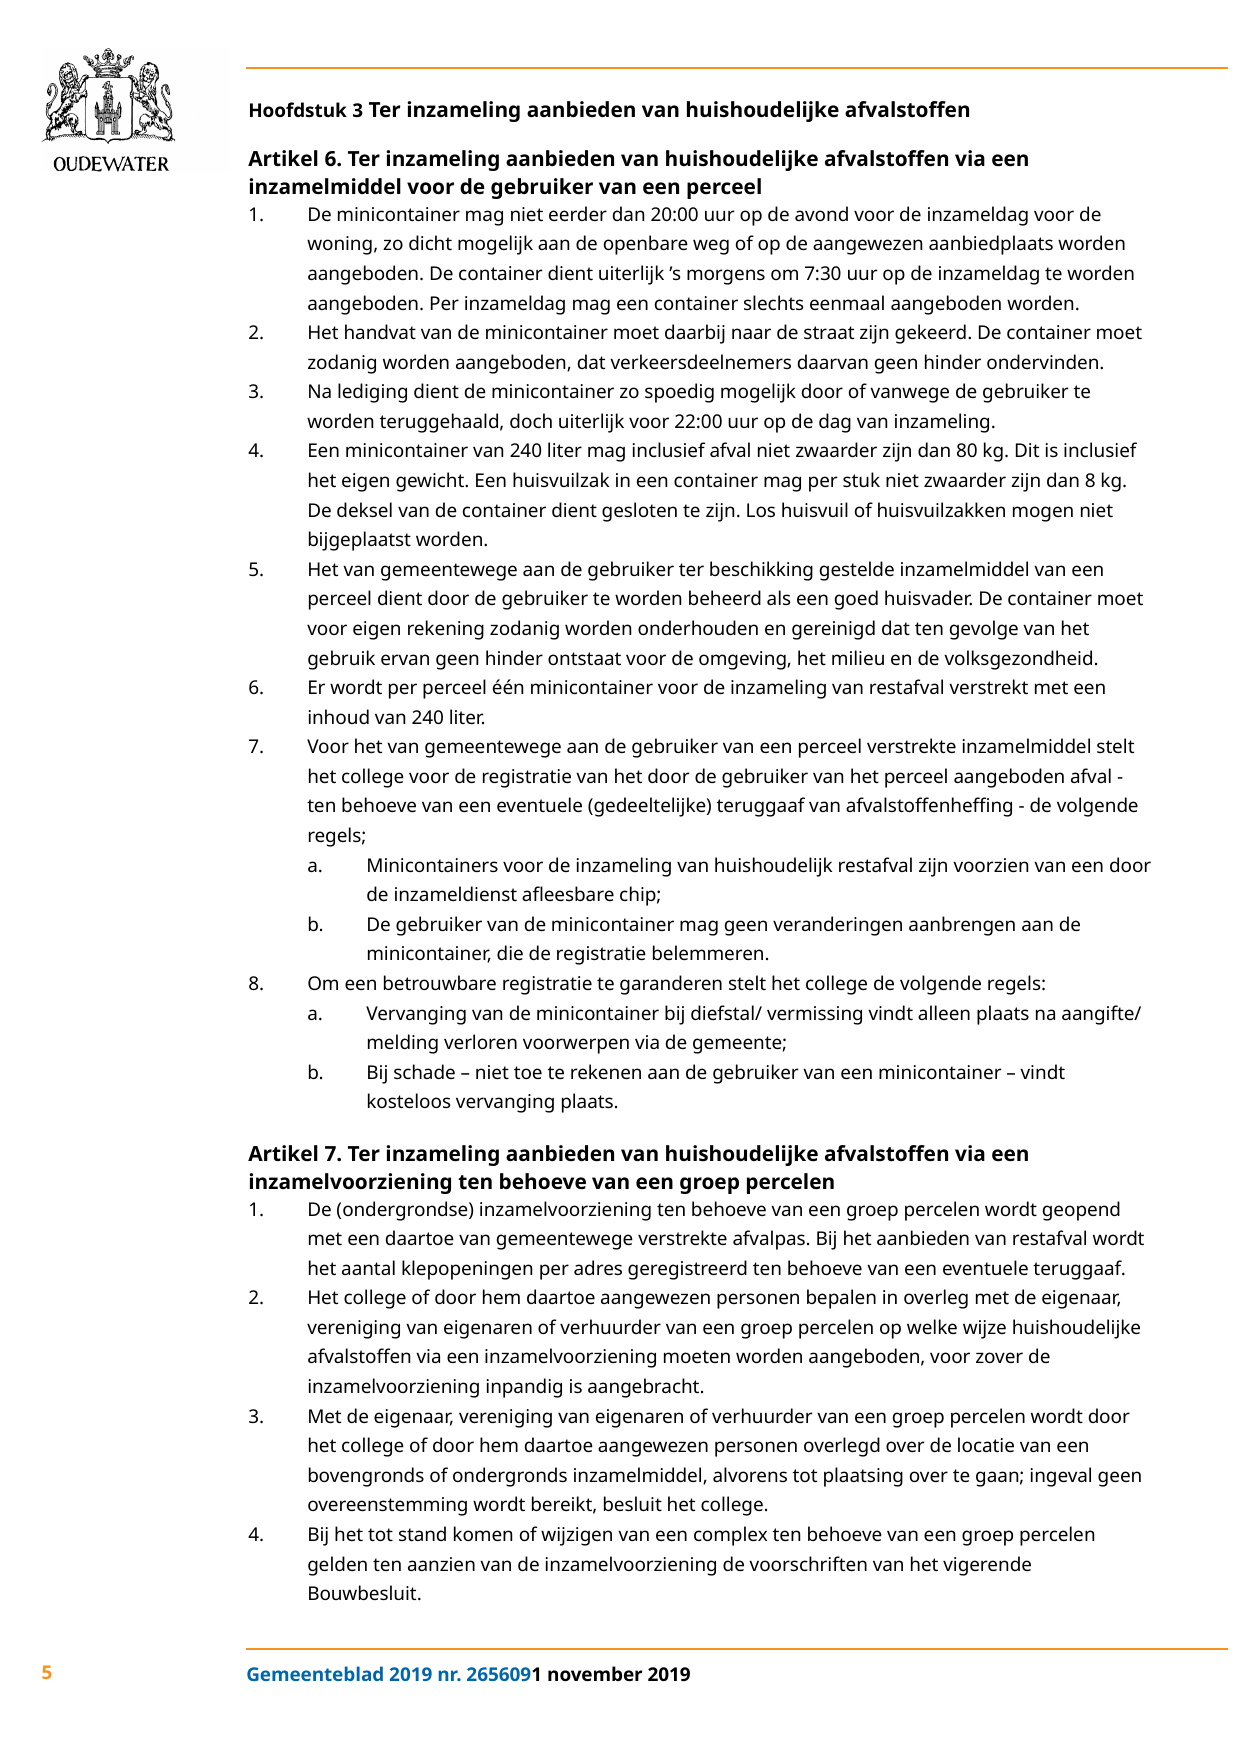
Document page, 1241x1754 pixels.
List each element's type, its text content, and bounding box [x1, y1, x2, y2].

list Bij schade – niet toe te rekenen aan de gebruiker van een minicontainer – vindt kosteloos vervanging plaats. [307, 1059, 1152, 1114]
list Om een betrouwbare registratie te garanderen stelt het college de volgende regels: [248, 970, 1152, 996]
picture [41, 47, 231, 172]
list De gebruiker van de minicontainer mag geen veranderingen aanbrengen aan de minicontainer, die de registratie belemmeren. [307, 911, 1152, 966]
list Na lediging dient de minicontainer zo spoedig mogelijk door of vanwege de gebruiker te worden teruggehaald, doch uiterlijk voor 22:00 uur op de dag van inzameling. [248, 378, 1152, 434]
list Voor het van gemeentewege aan de gebruiker van een perceel verstrekte inzamelmiddel stelt het college voor de registratie van het door de gebruiker van het perceel aangeboden afval - ten behoeve van een eventuele (gedeeltelijke) teruggaaf van afvalstoffenheffing - de volgende regels; [248, 733, 1152, 848]
list Het van gemeentewege aan de gebruiker ter beschikking gestelde inzamelmiddel van een perceel dient door de gebruiker te worden beheerd als een goed huisvader. De container moet voor eigen rekening zodanig worden onderhouden en gereinigd dat ten gevolge van het gebruik ervan geen hinder ontstaat voor de omgeving, het milieu en de volksgezondheid. [248, 556, 1152, 670]
list Bij het tot stand komen of wijzigen van een complex ten behoeve van een groep percelen gelden ten aanzien van de inzamelvoorziening de voorschriften van het vigerende Bouwbesluit. [248, 1521, 1152, 1606]
list Een minicontainer van 240 liter mag inclusief afval niet zwaarder zijn dan 80 kg. Dit is inclusief het eigen gewicht. Een huisvuilzak in een container mag per stuk niet zwaarder zijn dan 8 kg. De deksel van de container dient gesloten te zijn. Los huisvuil of huisvuilzakken mogen niet bijgeplaatst worden. [248, 438, 1152, 552]
text Hoofdstuk 3 Ter inzameling aanbieden van huishoudelijke afvalstoffen [248, 95, 1152, 123]
list Er wordt per perceel één minicontainer voor de inzameling van restafval verstrekt met een inhoud van 240 liter. [248, 674, 1152, 729]
list Met de eigenaar, vereniging van eigenaren of verhuurder van een groep percelen wordt door het college of door hem daartoe aangewezen personen overlegd over de locatie van een bovengronds of ondergronds inzamelmiddel, alvorens tot plaatsing over te gaan; ingeval geen overeenstemming wordt bereikt, besluit het college. [248, 1403, 1152, 1517]
list Het handvat van de minicontainer moet daarbij naar de straat zijn gekeerd. De container moet zodanig worden aangeboden, dat verkeersdeelnemers daarvan geen hinder ondervinden. [248, 319, 1152, 374]
text Artikel 6. Ter inzameling aanbieden van huishoudelijke afvalstoffen via een inzamelmiddel voor de gebruiker van een perceel [248, 144, 1152, 201]
list De (ondergrondse) inzamelvoorziening ten behoeve van een groep percelen wordt geopend met een daartoe van gemeentewege verstrekte afvalpas. Bij het aanbieden van restafval wordt het aantal klepopeningen per adres geregistreerd ten behoeve van een eventuele teruggaaf. [248, 1196, 1152, 1281]
list Het college of door hem daartoe aangewezen personen bepalen in overleg met de eigenaar, vereniging van eigenaren of verhuurder van een groep percelen op welke wijze huishoudelijke afvalstoffen via een inzamelvoorziening moeten worden aangeboden, voor zover de inzamelvoorziening inpandig is aangebracht. [248, 1284, 1152, 1399]
list Vervanging van de minicontainer bij diefstal/ vermissing vindt alleen plaats na aangifte/ melding verloren voorwerpen via de gemeente; [307, 1000, 1152, 1055]
list De minicontainer mag niet eerder dan 20:00 uur op de avond voor de inzameldag voor de woning, zo dicht mogelijk aan de openbare weg of op de aangewezen aanbiedplaats worden aangeboden. De container dient uiterlijk ’s morgens om 7:30 uur op de inzameldag te worden aangeboden. Per inzameldag mag een container slechts eenmaal aangeboden worden. [248, 201, 1152, 315]
list Minicontainers voor de inzameling van huishoudelijk restafval zijn voorzien van een door de inzameldienst afleesbare chip; [307, 852, 1152, 907]
text Artikel 7. Ter inzameling aanbieden van huishoudelijke afvalstoffen via een inzamelvoorziening ten behoeve van een groep percelen [248, 1139, 1152, 1196]
